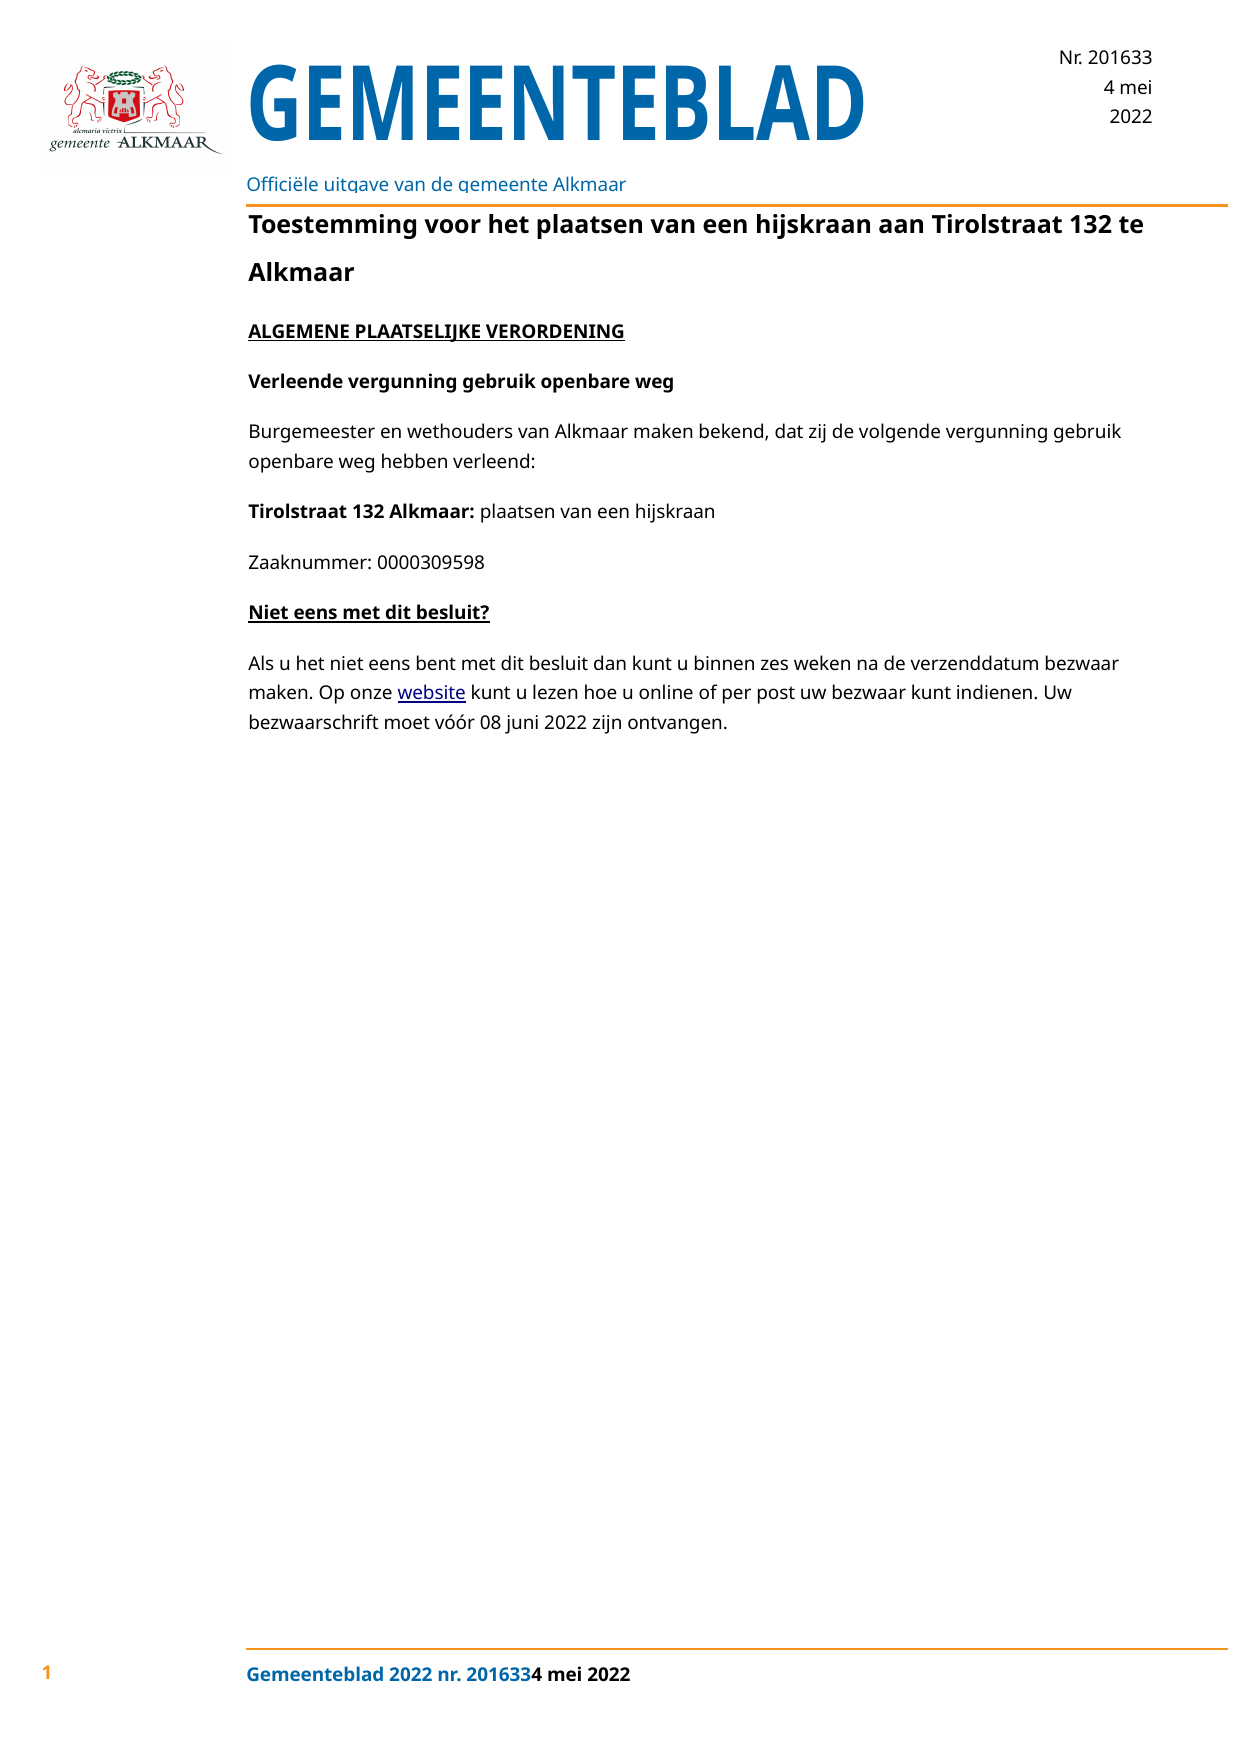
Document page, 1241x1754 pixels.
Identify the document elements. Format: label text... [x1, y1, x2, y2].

text Zaaknummer: 0000309598 [248, 549, 1152, 575]
text ALGEMENE PLAATSELIJKE VERORDENING [248, 318, 1152, 344]
text Verleende vergunning gebruik openbare weg [248, 368, 1152, 394]
text Niet eens met dit besluit? [248, 599, 1152, 625]
text Toestemming voor het plaatsen van een hijskraan aan Tirolstraat 132 te Alkmaar [248, 207, 1152, 288]
text Als u het niet eens bent met dit besluit dan kunt u binnen zes weken na de verzenddatum bezwaar maken. Op onze website kunt u lezen hoe u online of per post uw bezwaar kunt indienen. Uw bezwaarschrift moet vóór 08 juni 2022 zijn ontvangen. [248, 650, 1152, 735]
text Tirolstraat 132 Alkmaar: plaatsen van een hijskraan [248, 499, 1152, 524]
picture [41, 47, 231, 172]
text Burgemeester en wethouders van Alkmaar maken bekend, dat zij de volgende vergunning gebruik openbare weg hebben verleend: [248, 419, 1152, 474]
